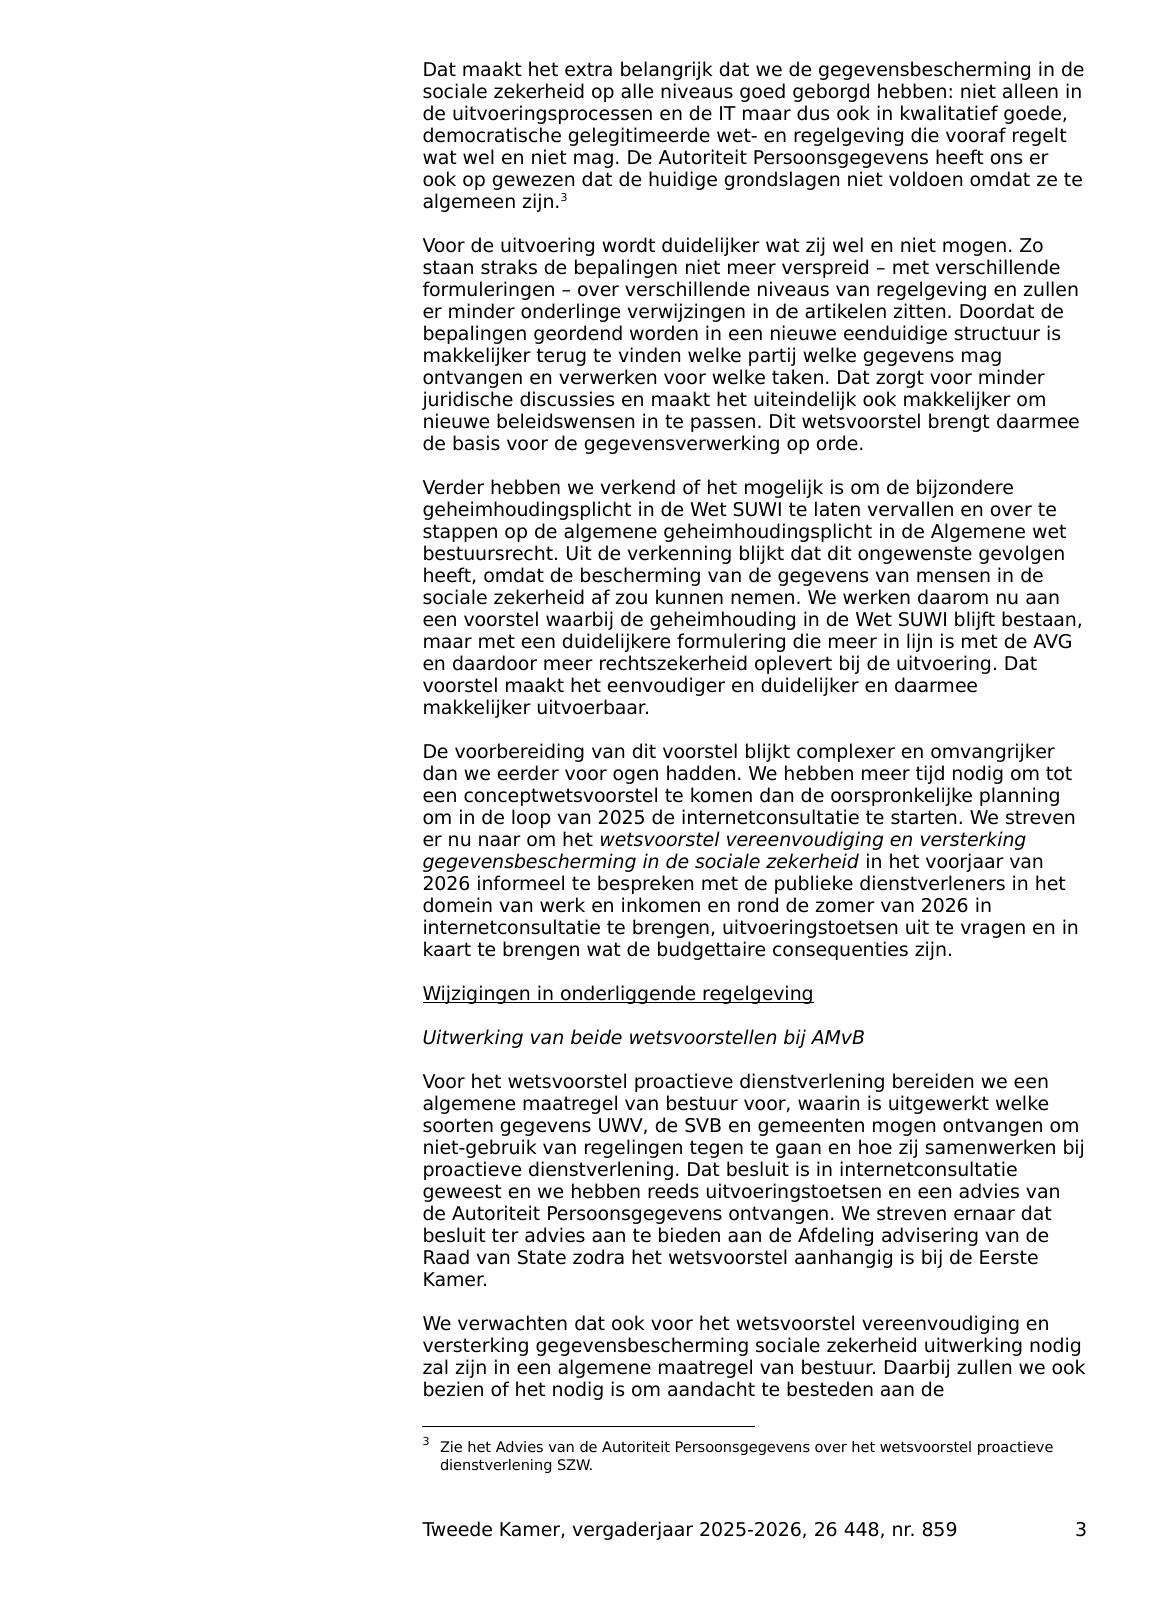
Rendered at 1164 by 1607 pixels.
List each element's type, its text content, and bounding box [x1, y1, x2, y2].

text Dat maakt het extra belangrijk dat we de gegevensbescherming in de sociale zekerheid op alle niveaus goed geborgd hebben: niet alleen in de uitvoeringsprocessen en de IT maar dus ook in kwalitatief goede, democratische gelegitimeerde wet- en regelgeving die vooraf regelt wat wel en niet mag. De Autoriteit Persoonsgegevens heeft ons er ook op gewezen dat de huidige grondslagen niet voldoen omdat ze te algemeen zijn. [422, 59, 1087, 213]
subtitle Wijzigingen in onderliggende regelgeving [422, 983, 1087, 1005]
text Verder hebben we verkend of het mogelijk is om de bijzondere geheimhoudingsplicht in de Wet SUWI te laten vervallen en over te stappen op de algemene geheimhoudingsplicht in de Algemene wet bestuursrecht. Uit de verkenning blijkt dat dit ongewenste gevolgen heeft, omdat de bescherming van de gegevens van mensen in de sociale zekerheid af zou kunnen nemen. We werken daarom nu aan een voorstel waarbij de geheimhouding in de Wet SUWI blijft bestaan, maar met een duidelijkere formulering die meer in lijn is met de AVG en daardoor meer rechtszekerheid oplevert bij de uitvoering. Dat voorstel maakt het eenvoudiger en duidelijker en daarmee makkelijker uitvoerbaar. [422, 477, 1087, 719]
text De voorbereiding van dit voorstel blijkt complexer en omvangrijker dan we eerder voor ogen hadden. We hebben meer tijd nodig om tot een conceptwetsvoorstel te komen dan de oorspronkelijke planning om in de loop van 2025 de internetconsultatie te starten. We streven er nu naar om het wetsvoorstel vereenvoudiging en versterking gegevensbescherming in de sociale zekerheid in het voorjaar van 2026 informeel te bespreken met de publieke dienstverleners in het domein van werk en inkomen en rond de zomer van 2026 in internetconsultatie te brengen, uitvoeringstoetsen uit te vragen en in kaart te brengen wat de budgettaire consequenties zijn. [422, 741, 1087, 961]
text Zie het Advies van de Autoriteit Persoonsgegevens over het wetsvoorstel proactieve dienstverlening SZW. [422, 1435, 1087, 1474]
text We verwachten dat ook voor het wetsvoorstel vereenvoudiging en versterking gegevensbescherming sociale zekerheid uitwerking nodig zal zijn in een algemene maatregel van bestuur. Daarbij zullen we ook bezien of het nodig is om aandacht te besteden aan de [422, 1313, 1087, 1401]
subtitle Uitwerking van beide wetsvoorstellen bij AMvB [422, 1027, 1087, 1049]
text Voor het wetsvoorstel proactieve dienstverlening bereiden we een algemene maatregel van bestuur voor, waarin is uitgewerkt welke soorten gegevens UWV, de SVB en gemeenten mogen ontvangen om niet-gebruik van regelingen tegen te gaan en hoe zij samenwerken bij proactieve dienstverlening. Dat besluit is in internetconsultatie geweest en we hebben reeds uitvoeringstoetsen en een advies van de Autoriteit Persoonsgegevens ontvangen. We streven ernaar dat besluit ter advies aan te bieden aan de Afdeling advisering van de Raad van State zodra het wetsvoorstel aanhangig is bij de Eerste Kamer. [422, 1071, 1087, 1291]
text Voor de uitvoering wordt duidelijker wat zij wel en niet mogen. Zo staan straks de bepalingen niet meer verspreid – met verschillende formuleringen – over verschillende niveaus van regelgeving en zullen er minder onderlinge verwijzingen in de artikelen zitten. Doordat de bepalingen geordend worden in een nieuwe eenduidige structuur is makkelijker terug te vinden welke partij welke gegevens mag ontvangen en verwerken voor welke taken. Dat zorgt voor minder juridische discussies en maakt het uiteindelijk ook makkelijker om nieuwe beleidswensen in te passen. Dit wetsvoorstel brengt daarmee de basis voor de gegevensverwerking op orde. [422, 235, 1087, 455]
